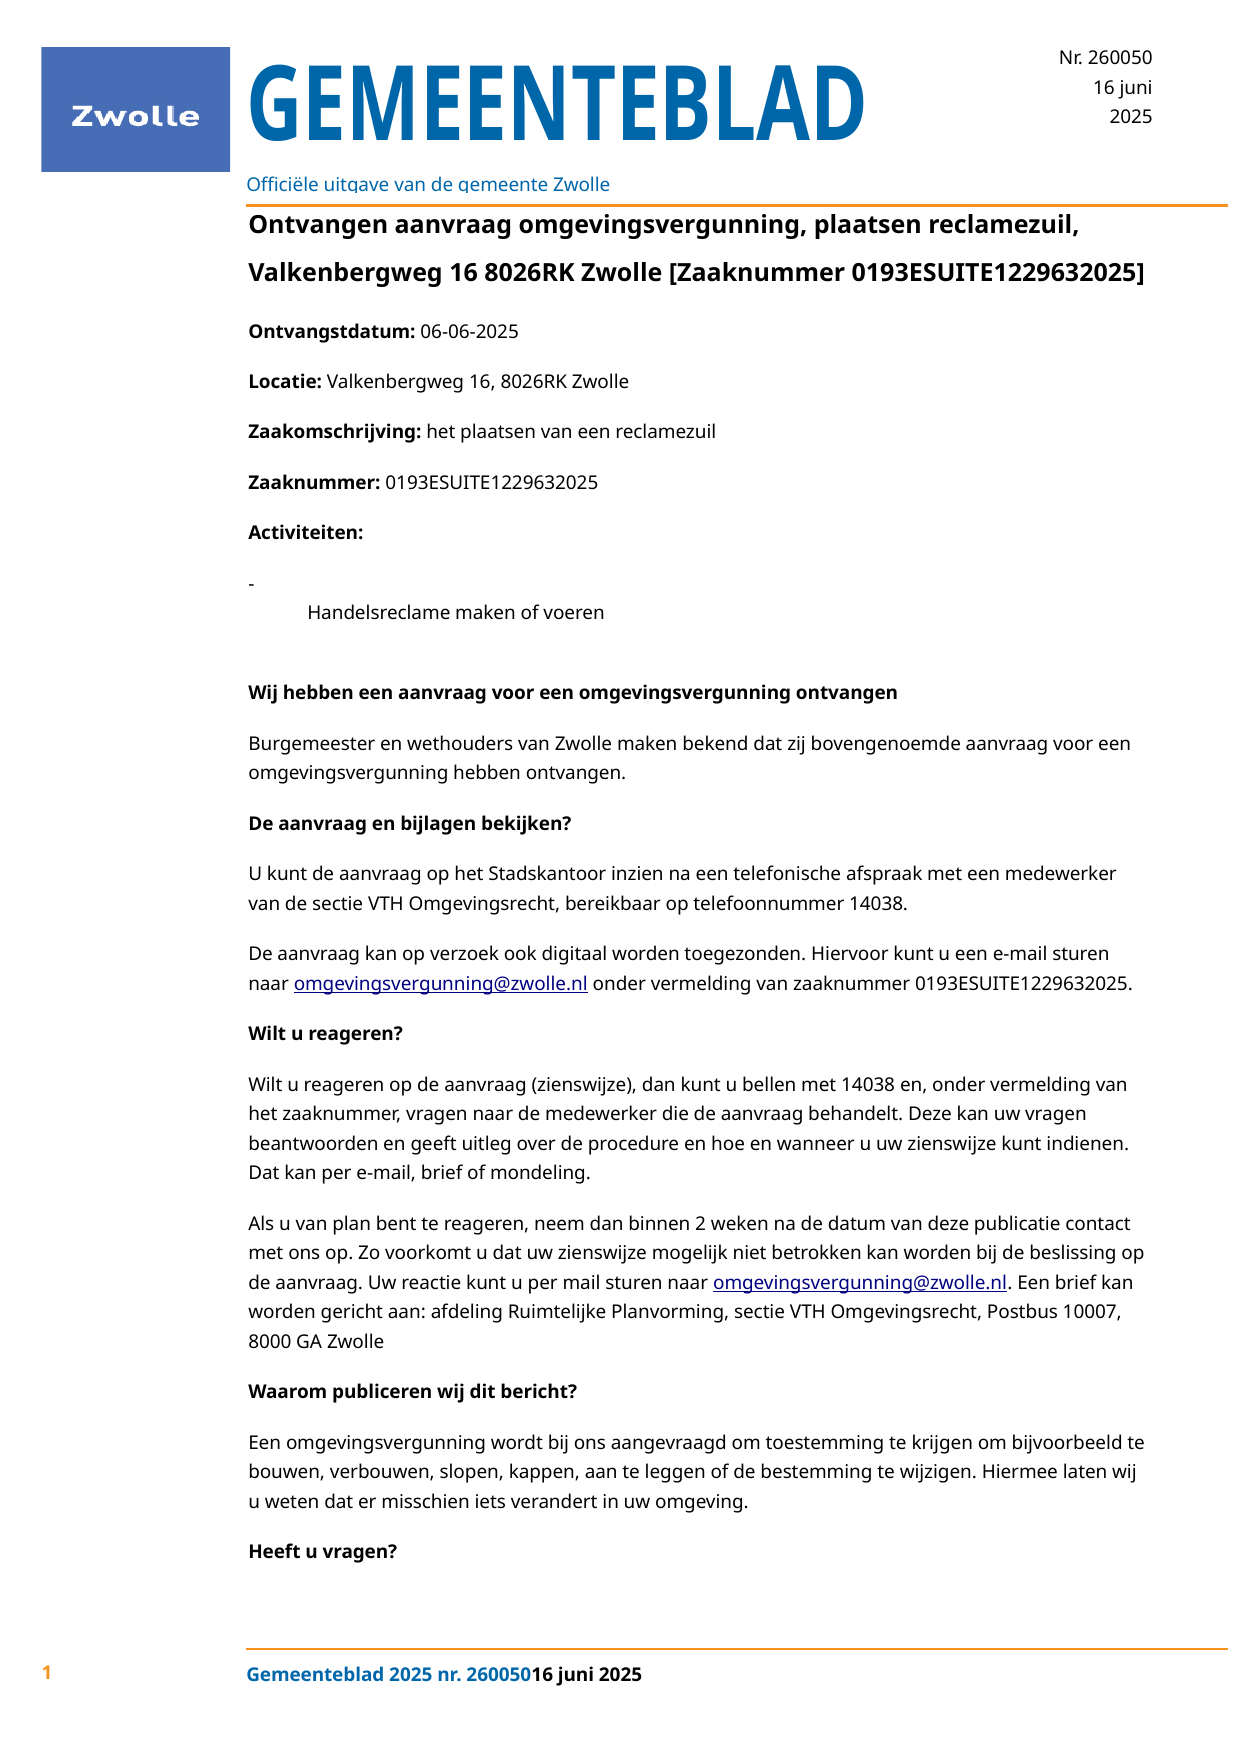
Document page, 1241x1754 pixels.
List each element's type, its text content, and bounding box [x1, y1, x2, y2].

text Waarom publiceren wij dit bericht? [248, 1379, 1152, 1404]
text Een omgevingsvergunning wordt bij ons aangevraagd om toestemming te krijgen om bijvoorbeeld te bouwen, verbouwen, slopen, kappen, aan te leggen of de bestemming te wijzigen. Hiermee laten wij u weten dat er misschien iets verandert in uw omgeving. [248, 1429, 1152, 1514]
text Ontvangen aanvraag omgevingsvergunning, plaatsen reclamezuil, Valkenbergweg 16 8026RK Zwolle [Zaaknummer 0193ESUITE1229632025] [248, 207, 1152, 288]
text Wilt u reageren op de aanvraag (zienswijze), dan kunt u bellen met 14038 en, onder vermelding van het zaaknummer, vragen naar de medewerker die de aanvraag behandelt. Deze kan uw vragen beantwoorden en geeft uitleg over de procedure en hoe en wanneer u uw zienswijze kunt indienen. Dat kan per e-mail, brief of mondeling. [248, 1071, 1152, 1185]
text Burgemeester en wethouders van Zwolle maken bekend dat zij bovengenoemde aanvraag voor een omgevingsvergunning hebben ontvangen. [248, 730, 1152, 785]
text De aanvraag kan op verzoek ook digitaal worden toegezonden. Hiervoor kunt u een e-mail sturen naar omgevingsvergunning@zwolle.nl onder vermelding van zaaknummer 0193ESUITE1229632025. [248, 940, 1152, 996]
text Locatie: Valkenbergweg 16, 8026RK Zwolle [248, 368, 1152, 394]
text U kunt de aanvraag op het Stadskantoor inzien na een telefonische afspraak met een medewerker van de sectie VTH Omgevingsrecht, bereikbaar op telefoonnummer 14038. [248, 860, 1152, 916]
text Wij hebben een aanvraag voor een omgevingsvergunning ontvangen [248, 679, 1152, 705]
list Handelsreclame maken of voeren [248, 599, 1152, 625]
text Zaakomschrijving: het plaatsen van een reclamezuil [248, 419, 1152, 444]
text Ontvangstdatum: 06-06-2025 [248, 318, 1152, 344]
picture [41, 47, 231, 172]
text Heeft u vragen? [248, 1539, 1152, 1564]
text De aanvraag en bijlagen bekijken? [248, 810, 1152, 836]
text Zaaknummer: 0193ESUITE1229632025 [248, 469, 1152, 495]
text Wilt u reageren? [248, 1020, 1152, 1046]
text Activiteiten: [248, 519, 1152, 545]
text Als u van plan bent te reageren, neem dan binnen 2 weken na de datum van deze publicatie contact met ons op. Zo voorkomt u dat uw zienswijze mogelijk niet betrokken kan worden bij de beslissing op de aanvraag. Uw reactie kunt u per mail sturen naar omgevingsvergunning@zwolle.nl. Een brief kan worden gericht aan: afdeling Ruimtelijke Planvorming, sectie VTH Omgevingsrecht, Postbus 10007, 8000 GA Zwolle [248, 1210, 1152, 1354]
